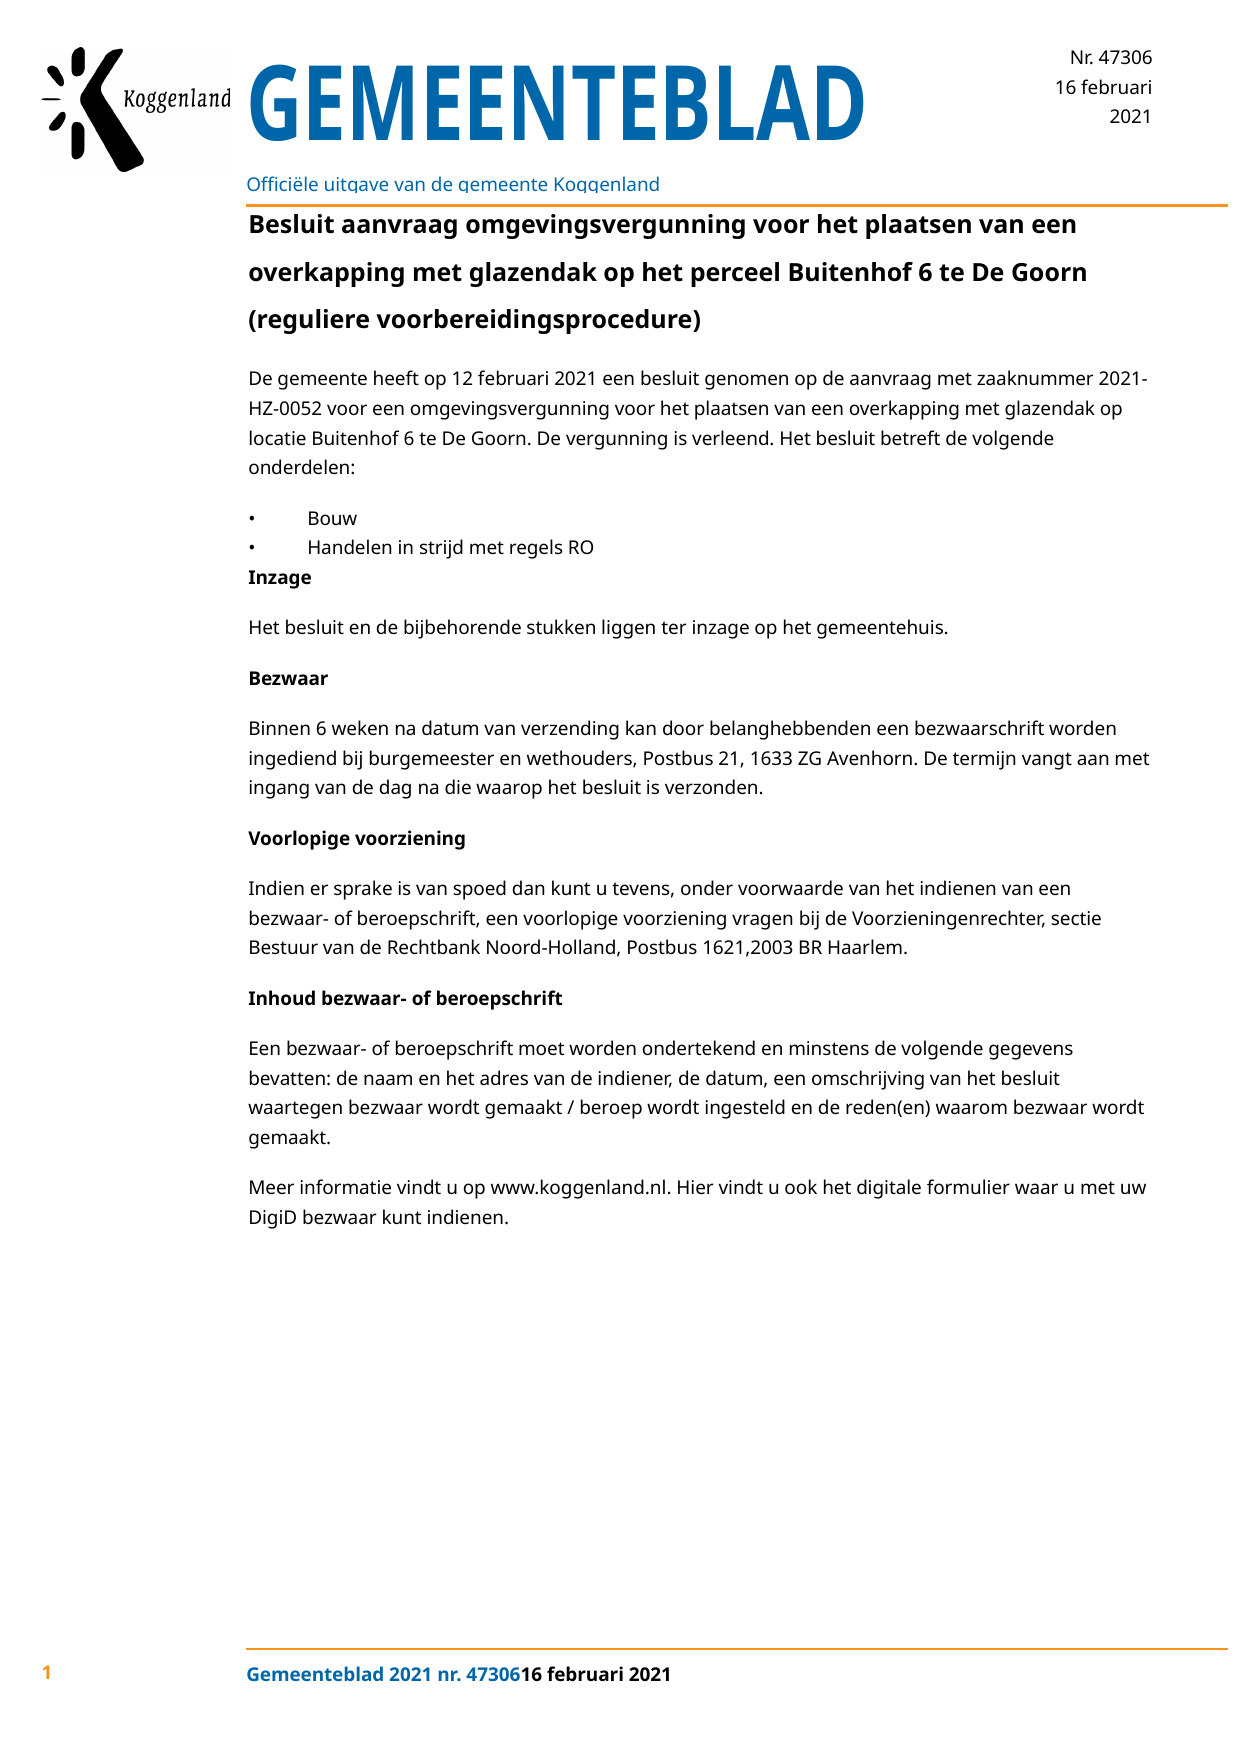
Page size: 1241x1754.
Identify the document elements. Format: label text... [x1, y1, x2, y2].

text Binnen 6 weken na datum van verzending kan door belanghebbenden een bezwaarschrift worden ingediend bij burgemeester en wethouders, Postbus 21, 1633 ZG Avenhorn. De termijn vangt aan met ingang van de dag na die waarop het besluit is verzonden. [248, 715, 1152, 800]
text Bezwaar [248, 665, 1152, 690]
text Besluit aanvraag omgevingsvergunning voor het plaatsen van een overkapping met glazendak op het perceel Buitenhof 6 te De Goorn (reguliere voorbereidingsprocedure) [248, 207, 1152, 336]
text Het besluit en de bijbehorende stukken liggen ter inzage op het gemeentehuis. [248, 614, 1152, 640]
text Voorlopige voorziening [248, 825, 1152, 850]
list Bouw [248, 505, 1152, 530]
list Handelen in strijd met regels RO [248, 534, 1152, 560]
text De gemeente heeft op 12 februari 2021 een besluit genomen op de aanvraag met zaaknummer 2021-HZ-0052 voor een omgevingsvergunning voor het plaatsen van een overkapping met glazendak op locatie Buitenhof 6 te De Goorn. De vergunning is verleend. Het besluit betreft de volgende onderdelen: [248, 366, 1152, 480]
text Een bezwaar- of beroepschrift moet worden ondertekend en minstens de volgende gegevens bevatten: de naam en het adres van de indiener, de datum, een omschrijving van het besluit waartegen bezwaar wordt gemaakt / beroep wordt ingesteld en de reden(en) waarom bezwaar wordt gemaakt. [248, 1035, 1152, 1149]
text Indien er sprake is van spoed dan kunt u tevens, onder voorwaarde van het indienen van een bezwaar- of beroepschrift, een voorlopige voorziening vragen bij de Voorzieningenrechter, sectie Bestuur van de Rechtbank Noord-Holland, Postbus 1621,2003 BR Haarlem. [248, 875, 1152, 960]
text Inzage [248, 564, 1152, 589]
picture [41, 47, 231, 172]
text Inhoud bezwaar- of beroepschrift [248, 985, 1152, 1010]
text Meer informatie vindt u op www.koggenland.nl. Hier vindt u ook het digitale formulier waar u met uw DigiD bezwaar kunt indienen. [248, 1174, 1152, 1229]
